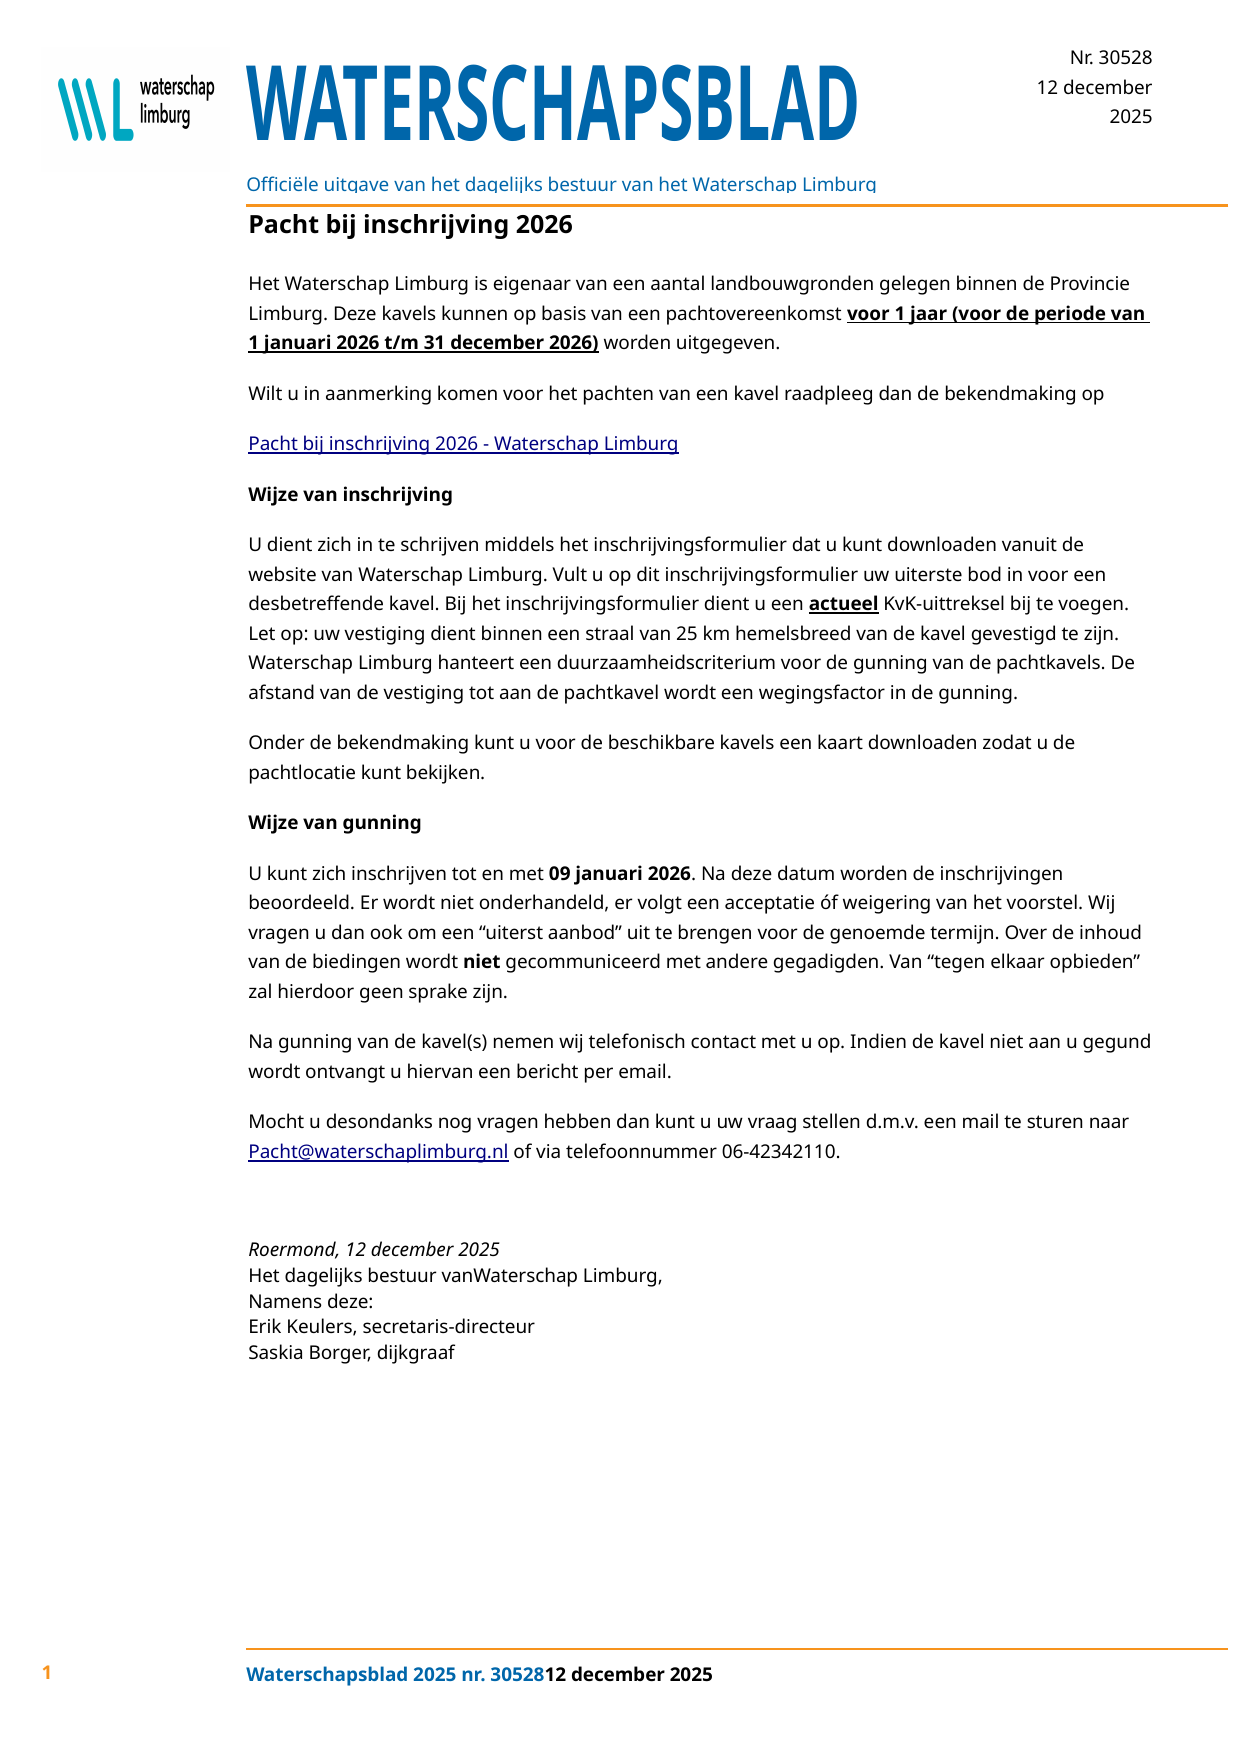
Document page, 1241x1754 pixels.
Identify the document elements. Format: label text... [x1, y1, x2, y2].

text U kunt zich inschrijven tot en met 09 januari 2026. Na deze datum worden de inschrijvingen beoordeeld. Er wordt niet onderhandeld, er volgt een acceptatie óf weigering van het voorstel. Wij vragen u dan ook om een “uiterst aanbod” uit te brengen voor de genoemde termijn. Over de inhoud van de biedingen wordt niet gecommuniceerd met andere gegadigden. Van “tegen elkaar opbieden” zal hierdoor geen sprake zijn. [248, 860, 1152, 1004]
text Wilt u in aanmerking komen voor het pachten van een kavel raadpleeg dan de bekendmaking op [248, 380, 1152, 406]
text Namens deze: [248, 1288, 1152, 1314]
picture [41, 47, 231, 172]
text Erik Keulers, secretaris-directeur [248, 1314, 1152, 1339]
text Mocht u desondanks nog vragen hebben dan kunt u uw vraag stellen d.m.v. een mail te sturen naar Pacht@waterschaplimburg.nl of via telefoonnummer 06-42342110. [248, 1109, 1152, 1164]
text Na gunning van de kavel(s) nemen wij telefonisch contact met u op. Indien de kavel niet aan u gegund wordt ontvangt u hiervan een bericht per email. [248, 1029, 1152, 1084]
text Het Waterschap Limburg is eigenaar van een aantal landbouwgronden gelegen binnen de Provincie Limburg. Deze kavels kunnen op basis van een pachtovereenkomst voor 1 jaar (voor de periode van 1 januari 2026 t/m 31 december 2026) worden uitgegeven. [248, 270, 1152, 355]
text U dient zich in te schrijven middels het inschrijvingsformulier dat u kunt downloaden vanuit de website van Waterschap Limburg. Vult u op dit inschrijvingsformulier uw uiterste bod in voor een desbetreffende kavel. Bij het inschrijvingsformulier dient u een actueel KvK-uittreksel bij te voegen. Let op: uw vestiging dient binnen een straal van 25 km hemelsbreed van de kavel gevestigd te zijn. Waterschap Limburg hanteert een duurzaamheidscriterium voor de gunning van de pachtkavels. De afstand van de vestiging tot aan de pachtkavel wordt een wegingsfactor in de gunning. [248, 531, 1152, 705]
text Roermond, 12 december 2025 [248, 1236, 1152, 1262]
text Het dagelijks bestuur vanWaterschap Limburg, [248, 1262, 1152, 1288]
text Wijze van inschrijving [248, 481, 1152, 506]
text Wijze van gunning [248, 809, 1152, 835]
text Pacht bij inschrijving 2026 [248, 207, 1152, 241]
text Pacht bij inschrijving 2026 - Waterschap Limburg [248, 430, 1152, 456]
text Onder de bekendmaking kunt u voor de beschikbare kavels een kaart downloaden zodat u de pachtlocatie kunt bekijken. [248, 729, 1152, 785]
text Saskia Borger, dijkgraaf [248, 1339, 1152, 1365]
